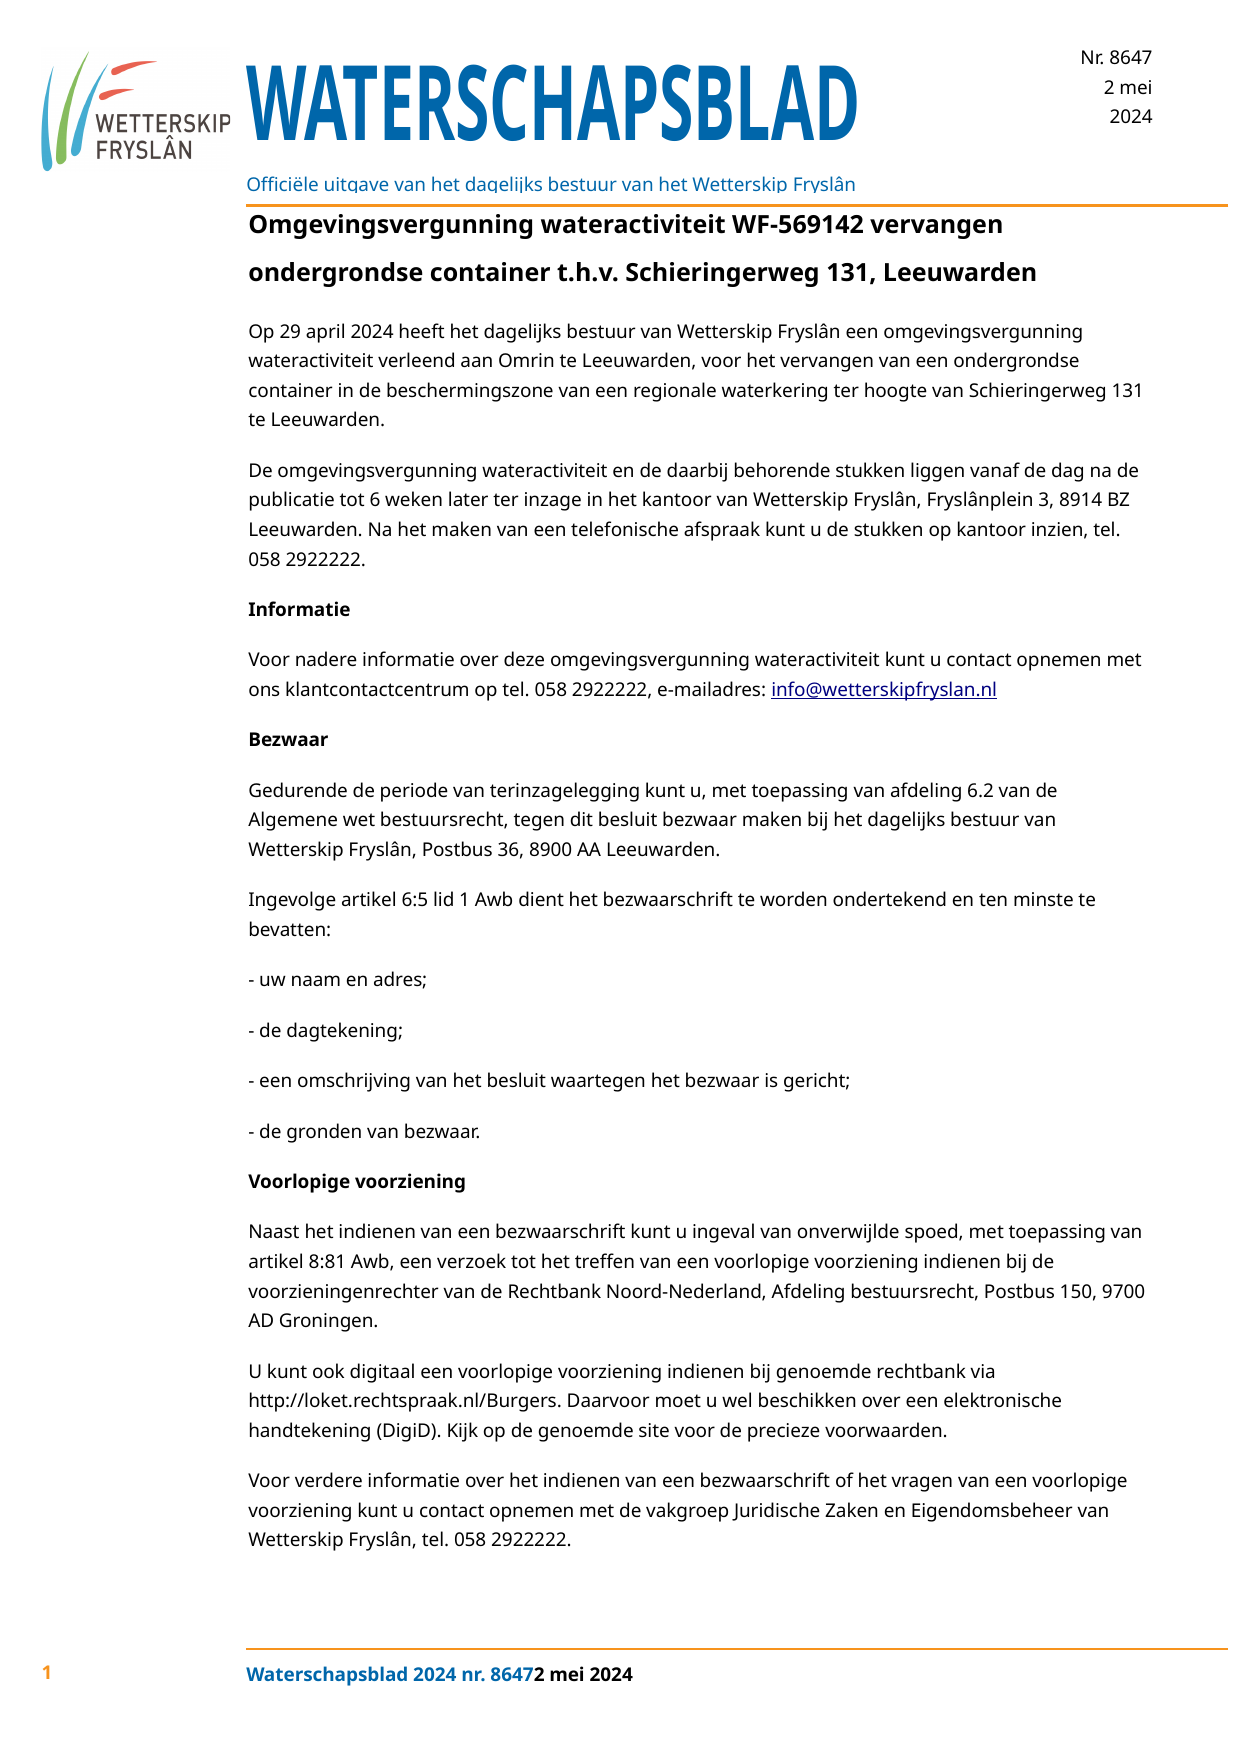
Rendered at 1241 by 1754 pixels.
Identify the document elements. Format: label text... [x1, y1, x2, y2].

picture [41, 47, 231, 172]
text Informatie [248, 596, 1152, 622]
text - een omschrijving van het besluit waartegen het bezwaar is gericht; [248, 1067, 1152, 1093]
text Omgevingsvergunning wateractiviteit WF-569142 vervangen ondergrondse container t.h.v. Schieringerweg 131, Leeuwarden [248, 207, 1152, 288]
text Voor verdere informatie over het indienen van een bezwaarschrift of het vragen van een voorlopige voorziening kunt u contact opnemen met de vakgroep Juridische Zaken en Eigendomsbeheer van Wetterskip Fryslân, tel. 058 2922222. [248, 1467, 1152, 1552]
text Voorlopige voorziening [248, 1168, 1152, 1194]
text - de dagtekening; [248, 1017, 1152, 1043]
text - de gronden van bezwaar. [248, 1118, 1152, 1144]
text Op 29 april 2024 heeft het dagelijks bestuur van Wetterskip Fryslân een omgevingsvergunning wateractiviteit verleend aan Omrin te Leeuwarden, voor het vervangen van een ondergrondse container in de beschermingszone van een regionale waterkering ter hoogte van Schieringerweg 131 te Leeuwarden. [248, 318, 1152, 432]
text De omgevingsvergunning wateractiviteit en de daarbij behorende stukken liggen vanaf de dag na de publicatie tot 6 weken later ter inzage in het kantoor van Wetterskip Fryslân, Fryslânplein 3, 8914 BZ Leeuwarden. Na het maken van een telefonische afspraak kunt u de stukken op kantoor inzien, tel. 058 2922222. [248, 457, 1152, 572]
text Bezwaar [248, 727, 1152, 752]
text U kunt ook digitaal een voorlopige voorziening indienen bij genoemde rechtbank via http://loket.rechtspraak.nl/Burgers. Daarvoor moet u wel beschikken over een elektronische handtekening (DigiD). Kijk op de genoemde site voor de precieze voorwaarden. [248, 1358, 1152, 1443]
text Naast het indienen van een bezwaarschrift kunt u ingeval van onverwijlde spoed, met toepassing van artikel 8:81 Awb, een verzoek tot het treffen van een voorlopige voorziening indienen bij de voorzieningenrechter van de Rechtbank Noord-Nederland, Afdeling bestuursrecht, Postbus 150, 9700 AD Groningen. [248, 1219, 1152, 1333]
text Gedurende de periode van terinzagelegging kunt u, met toepassing van afdeling 6.2 van de Algemene wet bestuursrecht, tegen dit besluit bezwaar maken bij het dagelijks bestuur van Wetterskip Fryslân, Postbus 36, 8900 AA Leeuwarden. [248, 777, 1152, 862]
text Ingevolge artikel 6:5 lid 1 Awb dient het bezwaarschrift te worden ondertekend en ten minste te bevatten: [248, 887, 1152, 942]
text Voor nadere informatie over deze omgevingsvergunning wateractiviteit kunt u contact opnemen met ons klantcontactcentrum op tel. 058 2922222, e-mailadres: info@wetterskipfryslan.nl [248, 647, 1152, 702]
text - uw naam en adres; [248, 967, 1152, 992]
